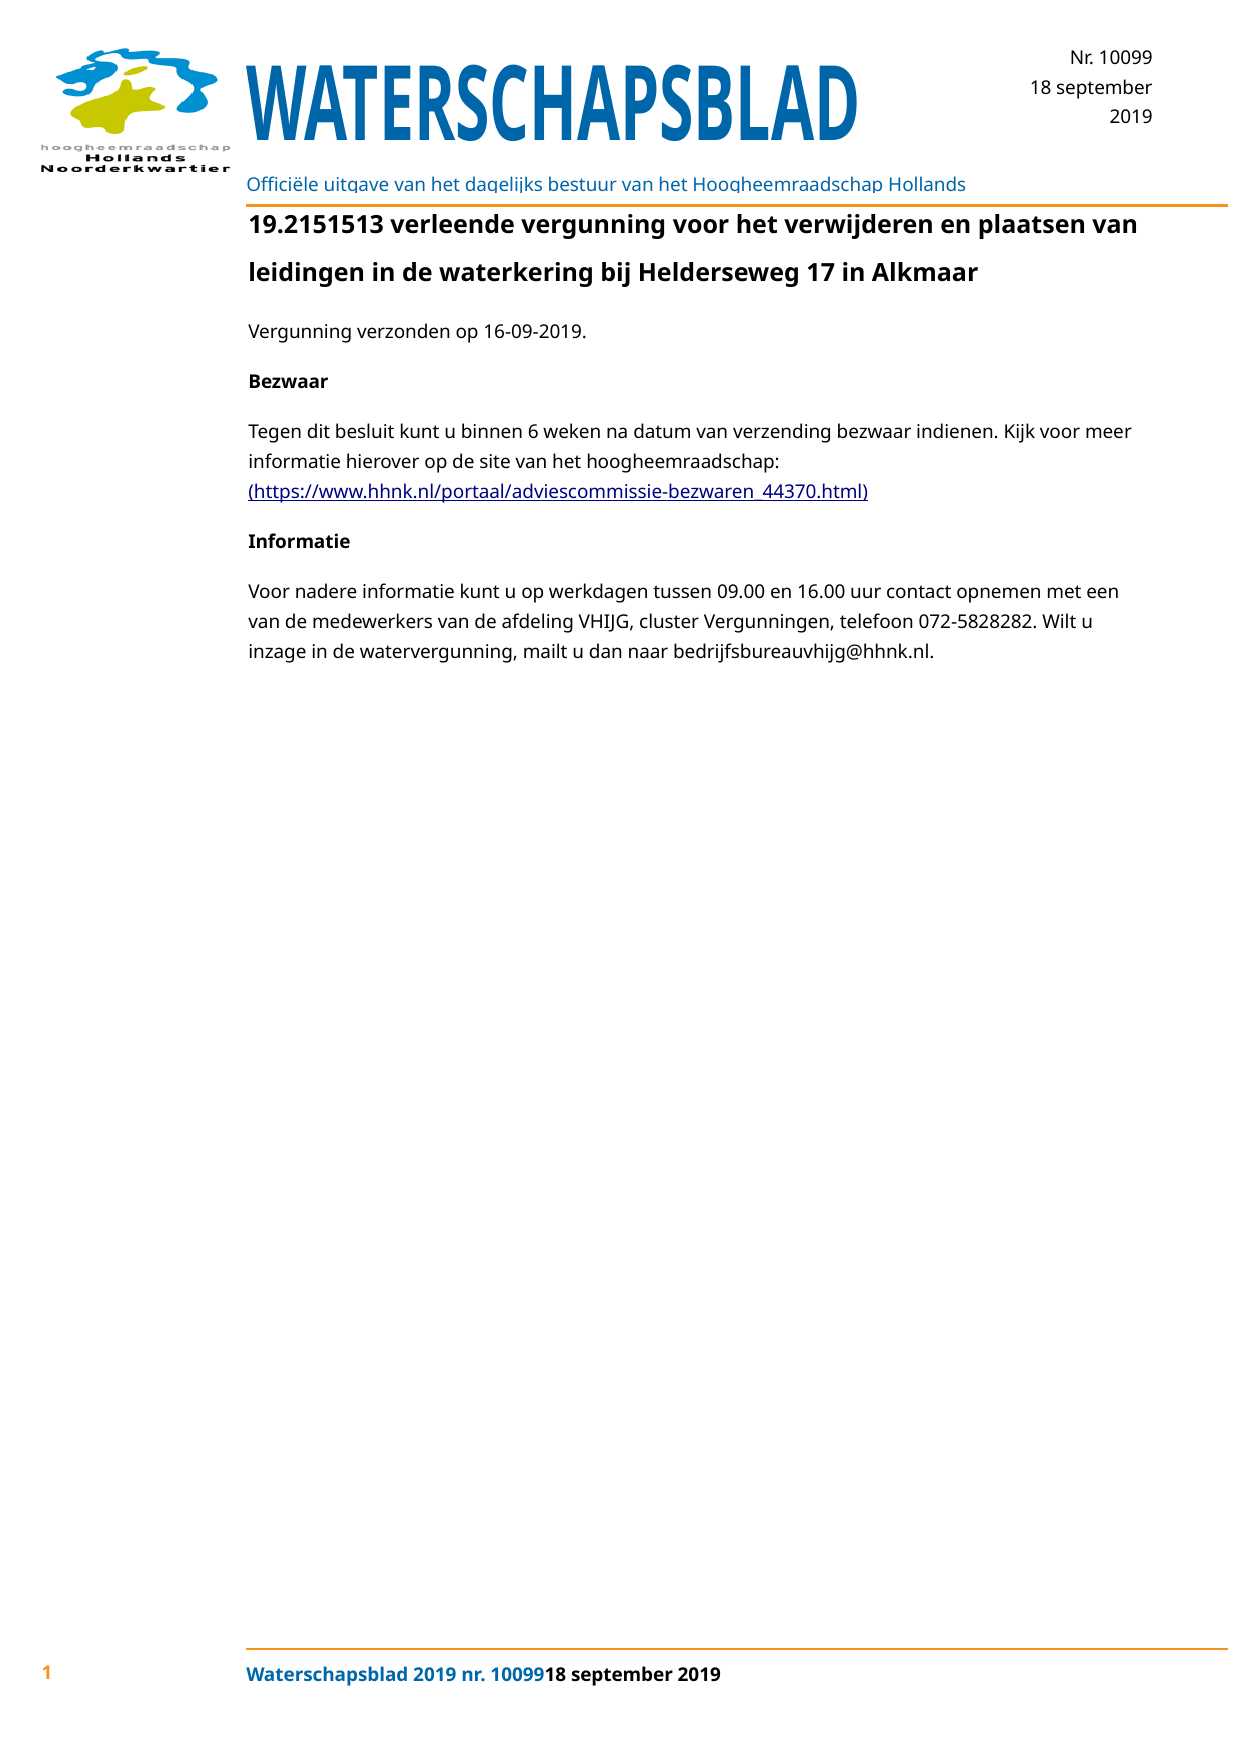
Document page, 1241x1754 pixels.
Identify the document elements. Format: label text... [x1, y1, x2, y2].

text 19.2151513 verleende vergunning voor het verwijderen en plaatsen van leidingen in de waterkering bij Helderseweg 17 in Alkmaar [248, 207, 1152, 288]
picture [41, 47, 231, 172]
text Voor nadere informatie kunt u op werkdagen tussen 09.00 en 16.00 uur contact opnemen met een van de medewerkers van de afdeling VHIJG, cluster Vergunningen, telefoon 072-5828282. Wilt u inzage in de watervergunning, mailt u dan naar bedrijfsbureauvhijg@hhnk.nl. [248, 579, 1152, 664]
text Bezwaar [248, 368, 1152, 394]
text Informatie [248, 528, 1152, 554]
text Vergunning verzonden op 16-09-2019. [248, 318, 1152, 344]
text Tegen dit besluit kunt u binnen 6 weken na datum van verzending bezwaar indienen. Kijk voor meer informatie hierover op de site van het hoogheemraadschap: (https://www.hhnk.nl/portaal/adviescommissie-bezwaren_44370.html) [248, 419, 1152, 504]
